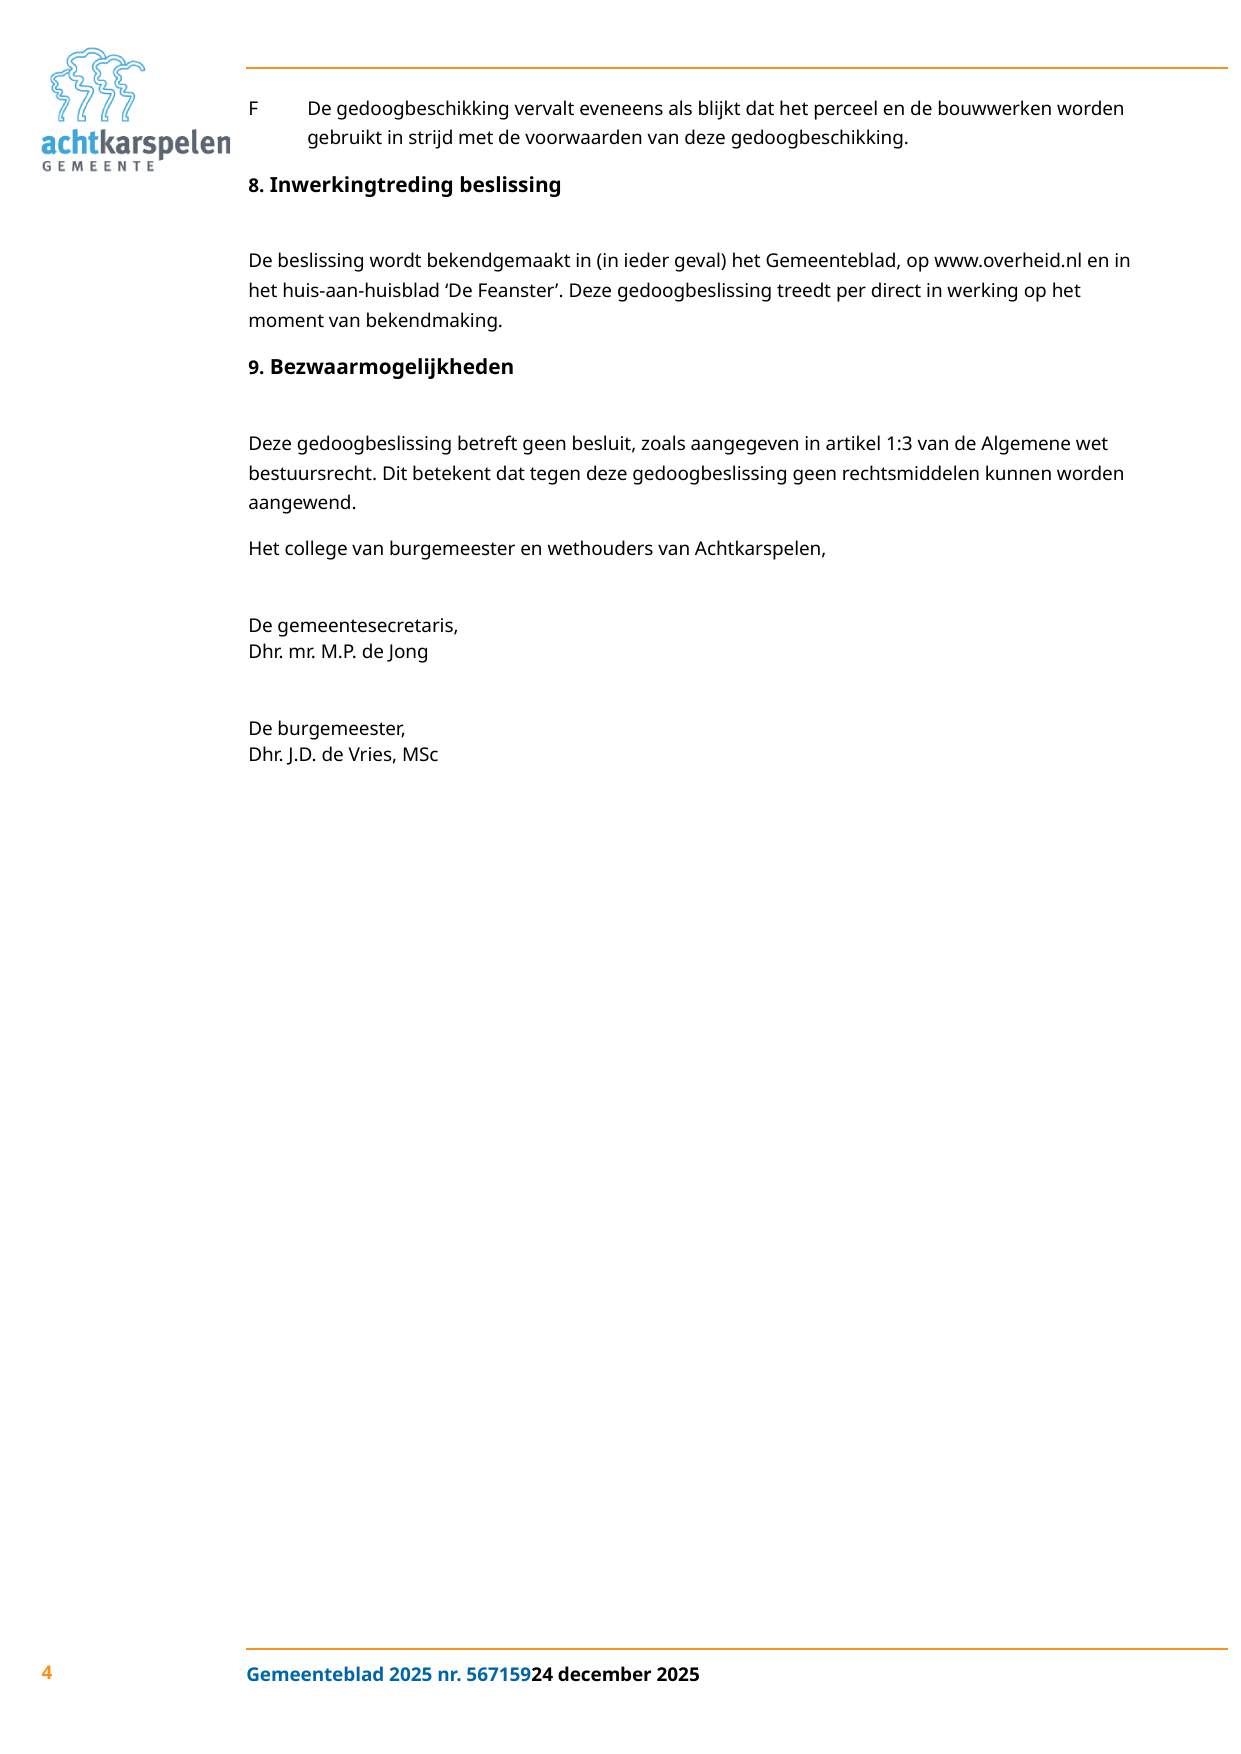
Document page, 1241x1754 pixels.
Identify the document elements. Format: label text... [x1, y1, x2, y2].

text De burgemeester, [248, 715, 1152, 741]
text Het college van burgemeester en wethouders van Achtkarspelen, [248, 535, 1152, 561]
text Deze gedoogbeslissing betreft geen besluit, zoals aangegeven in artikel 1:3 van de Algemene wet bestuursrecht. Dit betekent dat tegen deze gedoogbeslissing geen rechtsmiddelen kunnen worden aangewend. [248, 430, 1152, 515]
text 9. Bezwaarmogelijkheden [248, 352, 1152, 381]
text Dhr. J.D. de Vries, MSc [248, 741, 1152, 767]
picture [41, 47, 231, 172]
text De gemeentesecretaris, [248, 612, 1152, 638]
text De beslissing wordt bekendgemaakt in (in ieder geval) het Gemeenteblad, op www.overheid.nl en in het huis-aan-huisblad ‘De Feanster’. Deze gedoogbeslissing treedt per direct in werking op het moment van bekendmaking. [248, 248, 1152, 333]
list De gedoogbeschikking vervalt eveneens als blijkt dat het perceel en de bouwwerken worden gebruikt in strijd met de voorwaarden van deze gedoogbeschikking. [248, 95, 1152, 150]
text Dhr. mr. M.P. de Jong [248, 638, 1152, 664]
text 8. Inwerkingtreding beslissing [248, 170, 1152, 198]
